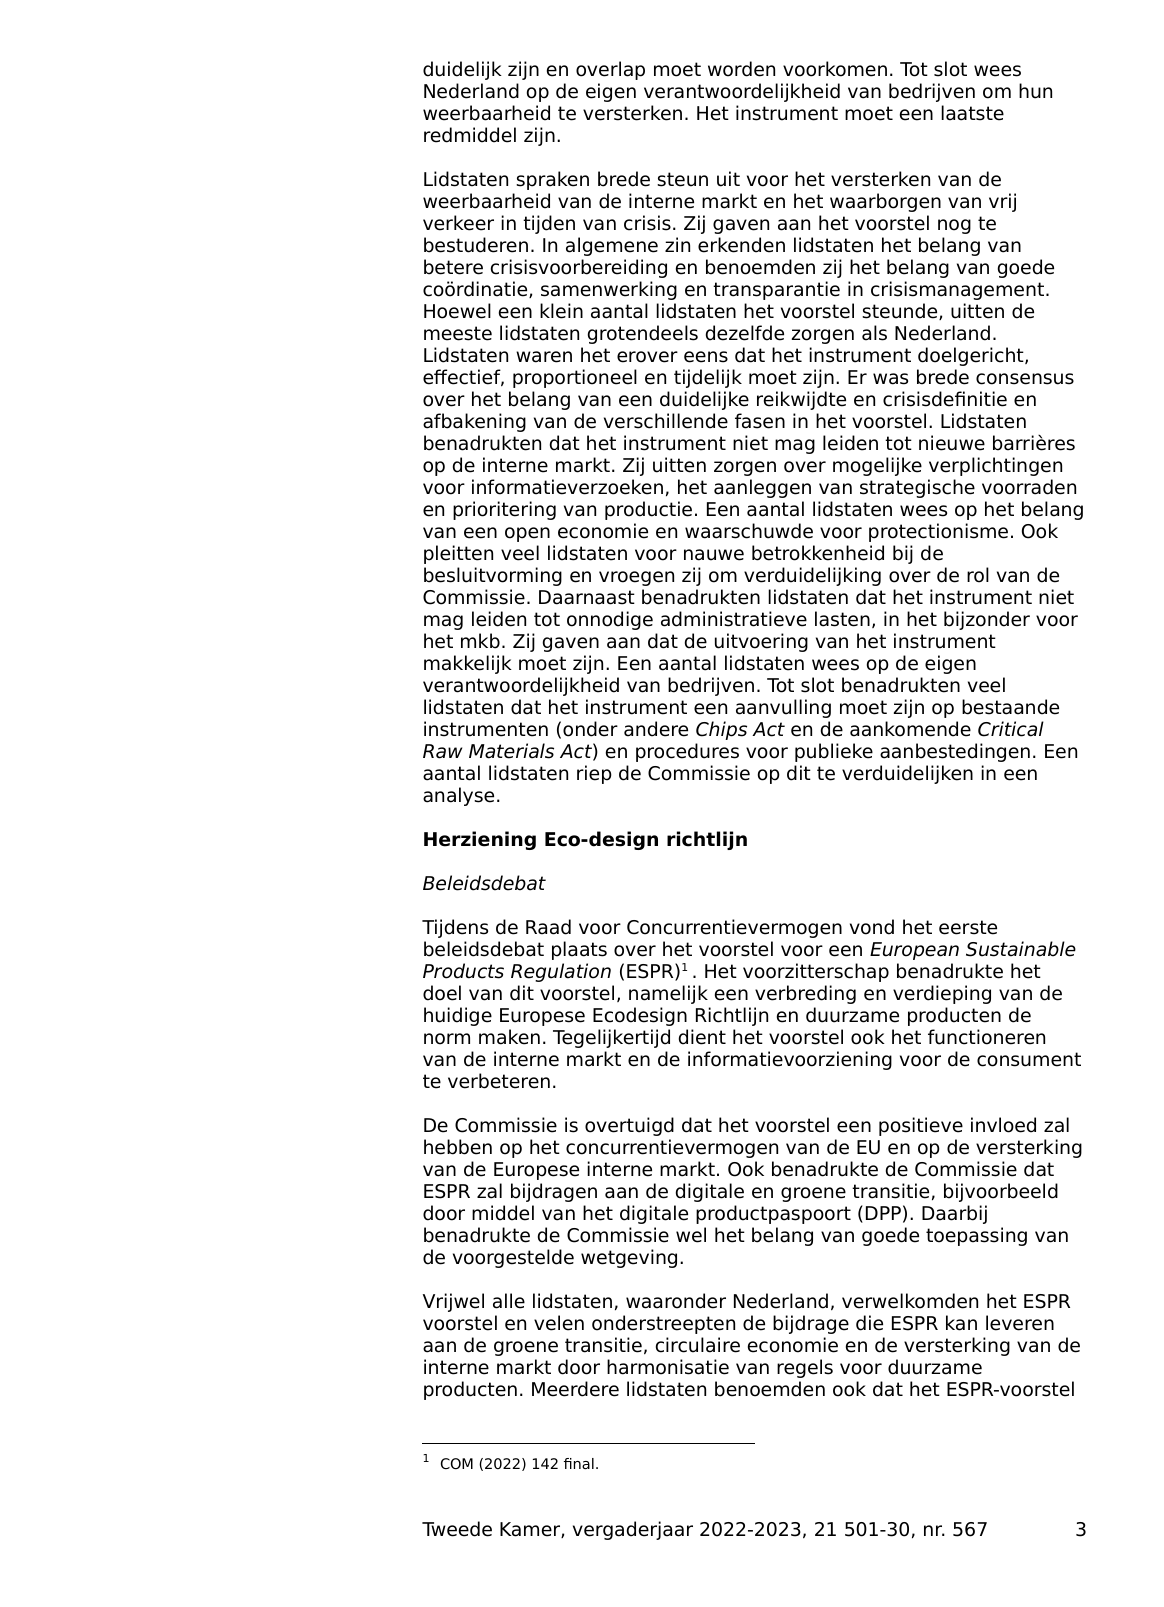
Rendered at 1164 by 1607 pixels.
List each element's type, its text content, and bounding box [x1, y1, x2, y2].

text duidelijk zijn en overlap moet worden voorkomen. Tot slot wees Nederland op de eigen verantwoordelijkheid van bedrijven om hun weerbaarheid te versterken. Het instrument moet een laatste redmiddel zijn. [422, 59, 1087, 147]
subtitle Beleidsdebat [422, 873, 1087, 895]
text Vrijwel alle lidstaten, waaronder Nederland, verwelkomden het ESPR voorstel en velen onderstreepten de bijdrage die ESPR kan leveren aan de groene transitie, circulaire economie en de versterking van de interne markt door harmonisatie van regels voor duurzame producten. Meerdere lidstaten benoemden ook dat het ESPR-voorstel [422, 1291, 1087, 1401]
text Tijdens de Raad voor Concurrentievermogen vond het eerste beleidsdebat plaats over het voorstel voor een European Sustainable Products Regulation (ESPR). Het voorzitterschap benadrukte het doel van dit voorstel, namelijk een verbreding en verdieping van de huidige Europese Ecodesign Richtlijn en duurzame producten de norm maken. Tegelijkertijd dient het voorstel ook het functioneren van de interne markt en de informatievoorziening voor de consument te verbeteren. [422, 917, 1087, 1093]
text De Commissie is overtuigd dat het voorstel een positieve invloed zal hebben op het concurrentievermogen van de EU en op de versterking van de Europese interne markt. Ook benadrukte de Commissie dat ESPR zal bijdragen aan de digitale en groene transitie, bijvoorbeeld door middel van het digitale productpaspoort (DPP). Daarbij benadrukte de Commissie wel het belang van goede toepassing van de voorgestelde wetgeving. [422, 1115, 1087, 1269]
text COM (2022) 142 final. [422, 1452, 1087, 1474]
subtitle Herziening Eco-design richtlijn [422, 829, 1087, 851]
text Lidstaten spraken brede steun uit voor het versterken van de weerbaarheid van de interne markt en het waarborgen van vrij verkeer in tijden van crisis. Zij gaven aan het voorstel nog te bestuderen. In algemene zin erkenden lidstaten het belang van betere crisisvoorbereiding en benoemden zij het belang van goede coördinatie, samenwerking en transparantie in crisismanagement. Hoewel een klein aantal lidstaten het voorstel steunde, uitten de meeste lidstaten grotendeels dezelfde zorgen als Nederland. Lidstaten waren het erover eens dat het instrument doelgericht, effectief, proportioneel en tijdelijk moet zijn. Er was brede consensus over het belang van een duidelijke reikwijdte en crisisdefinitie en afbakening van de verschillende fasen in het voorstel. Lidstaten benadrukten dat het instrument niet mag leiden tot nieuwe barrières op de interne markt. Zij uitten zorgen over mogelijke verplichtingen voor informatieverzoeken, het aanleggen van strategische voorraden en prioritering van productie. Een aantal lidstaten wees op het belang van een open economie en waarschuwde voor protectionisme. Ook pleitten veel lidstaten voor nauwe betrokkenheid bij de besluitvorming en vroegen zij om verduidelijking over de rol van de Commissie. Daarnaast benadrukten lidstaten dat het instrument niet mag leiden tot onnodige administratieve lasten, in het bijzonder voor het mkb. Zij gaven aan dat de uitvoering van het instrument makkelijk moet zijn. Een aantal lidstaten wees op de eigen verantwoordelijkheid van bedrijven. Tot slot benadrukten veel lidstaten dat het instrument een aanvulling moet zijn op bestaande instrumenten (onder andere Chips Act en de aankomende Critical Raw Materials Act) en procedures voor publieke aanbestedingen. Een aantal lidstaten riep de Commissie op dit te verduidelijken in een analyse. [422, 169, 1087, 807]
